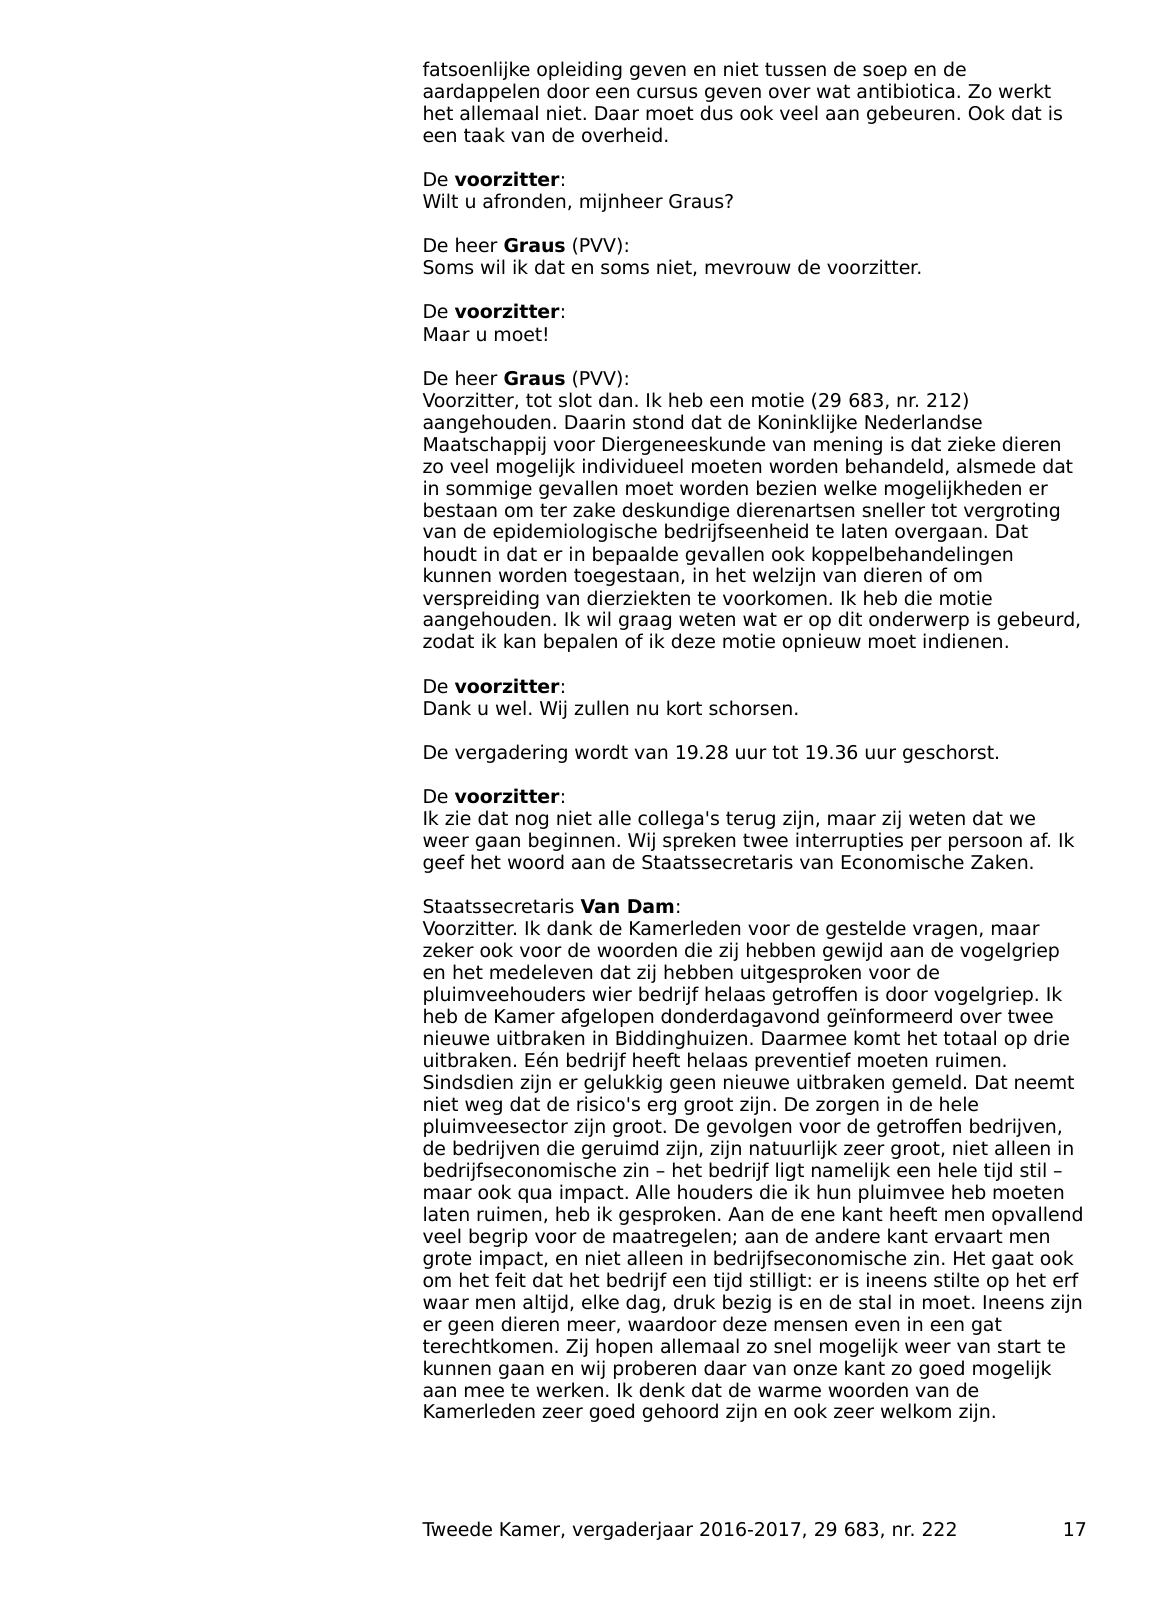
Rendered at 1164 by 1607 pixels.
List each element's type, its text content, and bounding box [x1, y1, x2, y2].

text Voorzitter, tot slot dan. Ik heb een motie (29 683, nr. 212) aangehouden. Daarin stond dat de Koninklijke Nederlandse Maatschappij voor Diergeneeskunde van mening is dat zieke dieren zo veel mogelijk individueel moeten worden behandeld, alsmede dat in sommige gevallen moet worden bezien welke mogelijkheden er bestaan om ter zake deskundige dierenartsen sneller tot vergroting van de epidemiologische bedrijfseenheid te laten overgaan. Dat houdt in dat er in bepaalde gevallen ook koppelbehandelingen kunnen worden toegestaan, in het welzijn van dieren of om verspreiding van dierziekten te voorkomen. Ik heb die motie aangehouden. Ik wil graag weten wat er op dit onderwerp is gebeurd, zodat ik kan bepalen of ik deze motie opnieuw moet indienen. [422, 389, 1087, 653]
text De heer Graus (PVV): [422, 235, 1087, 257]
text Wilt u afronden, mijnheer Graus? [422, 191, 1087, 213]
text De heer Graus (PVV): [422, 368, 1087, 389]
text De voorzitter: [422, 169, 1087, 191]
text Soms wil ik dat en soms niet, mevrouw de voorzitter. [422, 257, 1087, 279]
text Staatssecretaris Van Dam: [422, 896, 1087, 918]
text De voorzitter: [422, 676, 1087, 697]
text fatsoenlijke opleiding geven en niet tussen de soep en de aardappelen door een cursus geven over wat antibiotica. Zo werkt het allemaal niet. Daar moet dus ook veel aan gebeuren. Ook dat is een taak van de overheid. [422, 59, 1087, 147]
text Maar u moet! [422, 323, 1087, 345]
text Ik zie dat nog niet alle collega's terug zijn, maar zij weten dat we weer gaan beginnen. Wij spreken twee interrupties per persoon af. Ik geef het woord aan de Staatssecretaris van Economische Zaken. [422, 808, 1087, 874]
text De voorzitter: [422, 301, 1087, 323]
text De vergadering wordt van 19.28 uur tot 19.36 uur geschorst. [422, 742, 1087, 764]
text Voorzitter. Ik dank de Kamerleden voor de gestelde vragen, maar zeker ook voor de woorden die zij hebben gewijd aan de vogelgriep en het medeleven dat zij hebben uitgesproken voor de pluimveehouders wier bedrijf helaas getroffen is door vogelgriep. Ik heb de Kamer afgelopen donderdagavond geïnformeerd over twee nieuwe uitbraken in Biddinghuizen. Daarmee komt het totaal op drie uitbraken. Eén bedrijf heeft helaas preventief moeten ruimen. Sindsdien zijn er gelukkig geen nieuwe uitbraken gemeld. Dat neemt niet weg dat de risico's erg groot zijn. De zorgen in de hele pluimveesector zijn groot. De gevolgen voor de getroffen bedrijven, de bedrijven die geruimd zijn, zijn natuurlijk zeer groot, niet alleen in bedrijfseconomische zin – het bedrijf ligt namelijk een hele tijd stil – maar ook qua impact. Alle houders die ik hun pluimvee heb moeten laten ruimen, heb ik gesproken. Aan de ene kant heeft men opvallend veel begrip voor de maatregelen; aan de andere kant ervaart men grote impact, en niet alleen in bedrijfseconomische zin. Het gaat ook om het feit dat het bedrijf een tijd stilligt: er is ineens stilte op het erf waar men altijd, elke dag, druk bezig is en de stal in moet. Ineens zijn er geen dieren meer, waardoor deze mensen even in een gat terechtkomen. Zij hopen allemaal zo snel mogelijk weer van start te kunnen gaan en wij proberen daar van onze kant zo goed mogelijk aan mee te werken. Ik denk dat de warme woorden van de Kamerleden zeer goed gehoord zijn en ook zeer welkom zijn. [422, 918, 1087, 1423]
text Dank u wel. Wij zullen nu kort schorsen. [422, 697, 1087, 719]
text De voorzitter: [422, 786, 1087, 808]
